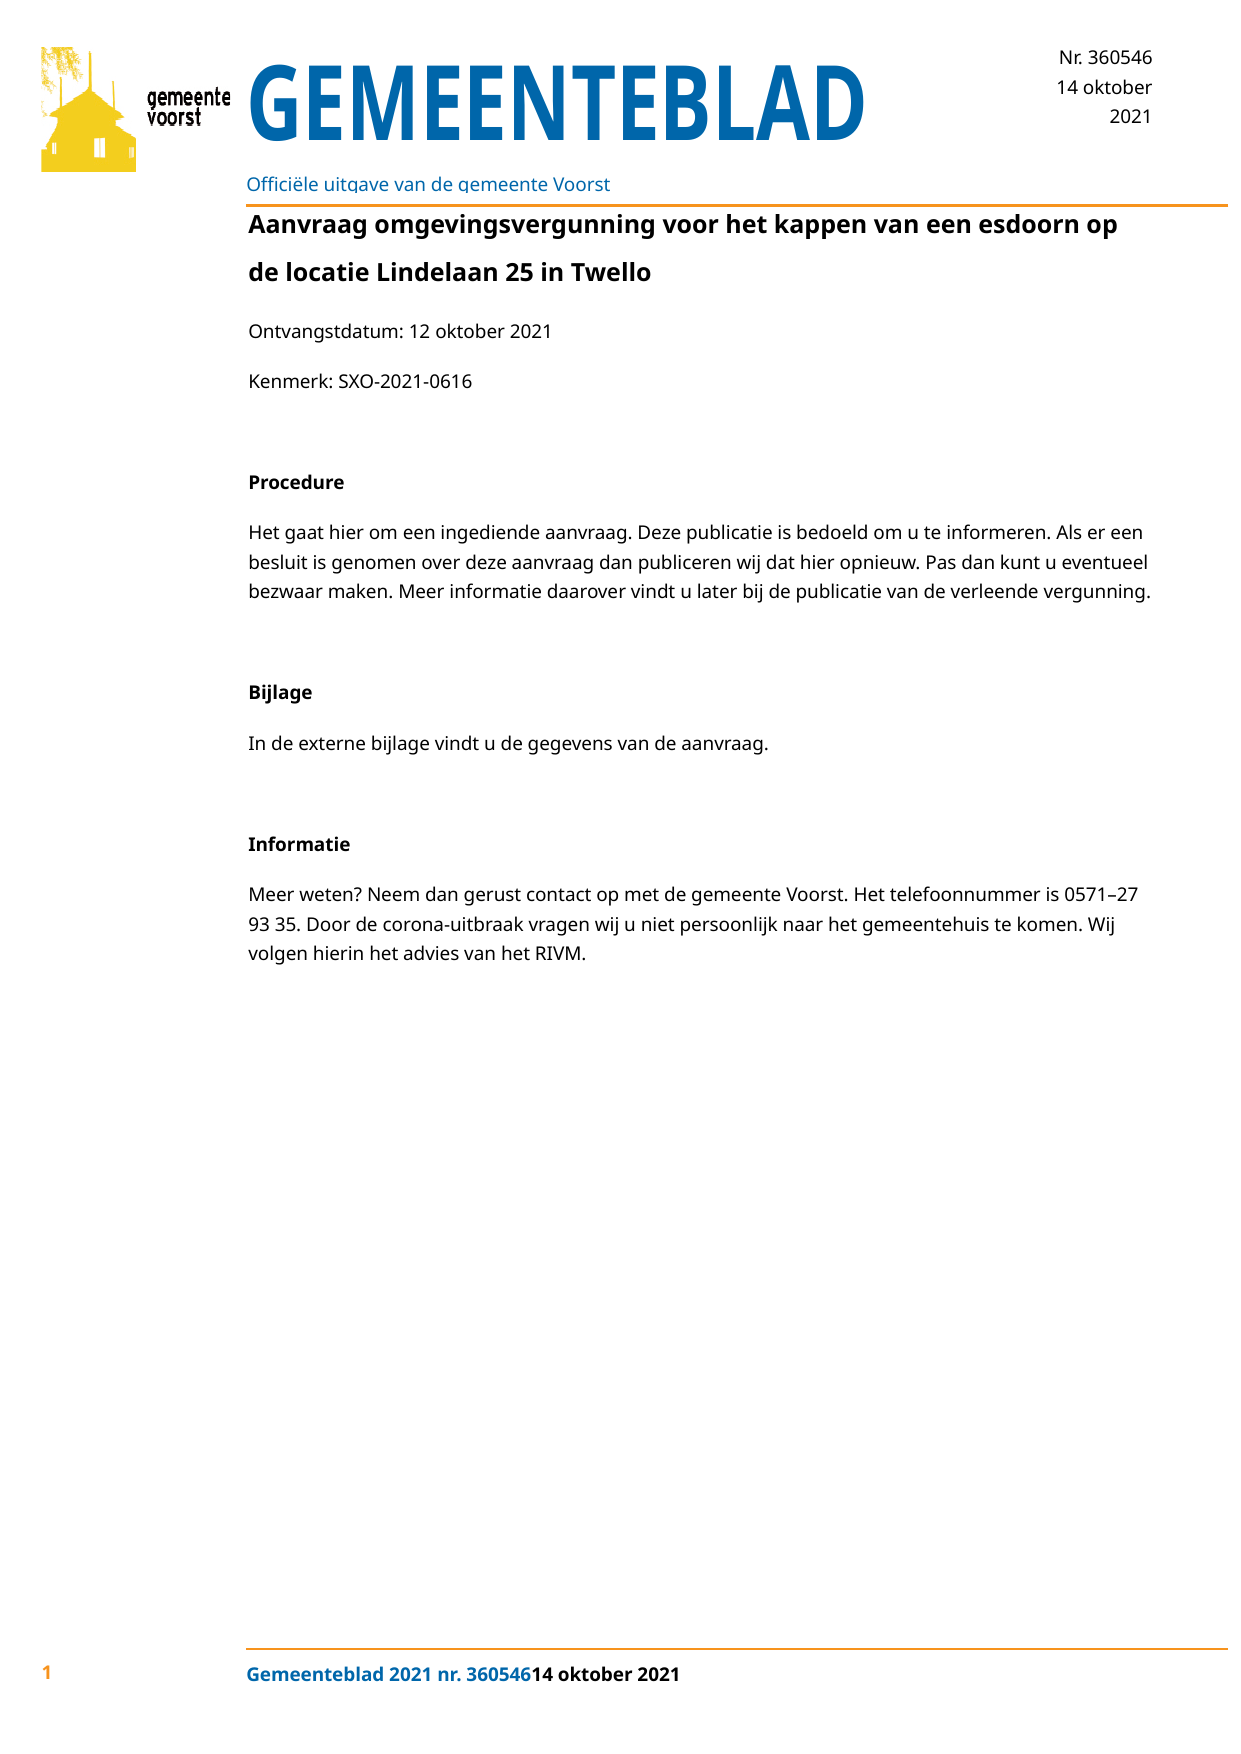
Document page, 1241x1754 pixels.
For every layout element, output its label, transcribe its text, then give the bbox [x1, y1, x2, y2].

text Procedure [248, 469, 1152, 495]
text Ontvangstdatum: 12 oktober 2021 [248, 318, 1152, 344]
picture [41, 47, 231, 172]
text Aanvraag omgevingsvergunning voor het kappen van een esdoorn op de locatie Lindelaan 25 in Twello [248, 207, 1152, 288]
text Kenmerk: SXO-2021-0616 [248, 368, 1152, 394]
text Bijlage [248, 679, 1152, 705]
text Het gaat hier om een ingediende aanvraag. Deze publicatie is bedoeld om u te informeren. Als er een besluit is genomen over deze aanvraag dan publiceren wij dat hier opnieuw. Pas dan kunt u eventueel bezwaar maken. Meer informatie daarover vindt u later bij de publicatie van de verleende vergunning. [248, 519, 1152, 604]
text Informatie [248, 831, 1152, 857]
text Meer weten? Neem dan gerust contact op met de gemeente Voorst. Het telefoonnummer is 0571–27 93 35. Door de corona-uitbraak vragen wij u niet persoonlijk naar het gemeentehuis te komen. Wij volgen hierin het advies van het RIVM. [248, 881, 1152, 966]
text In de externe bijlage vindt u de gegevens van de aanvraag. [248, 730, 1152, 756]
